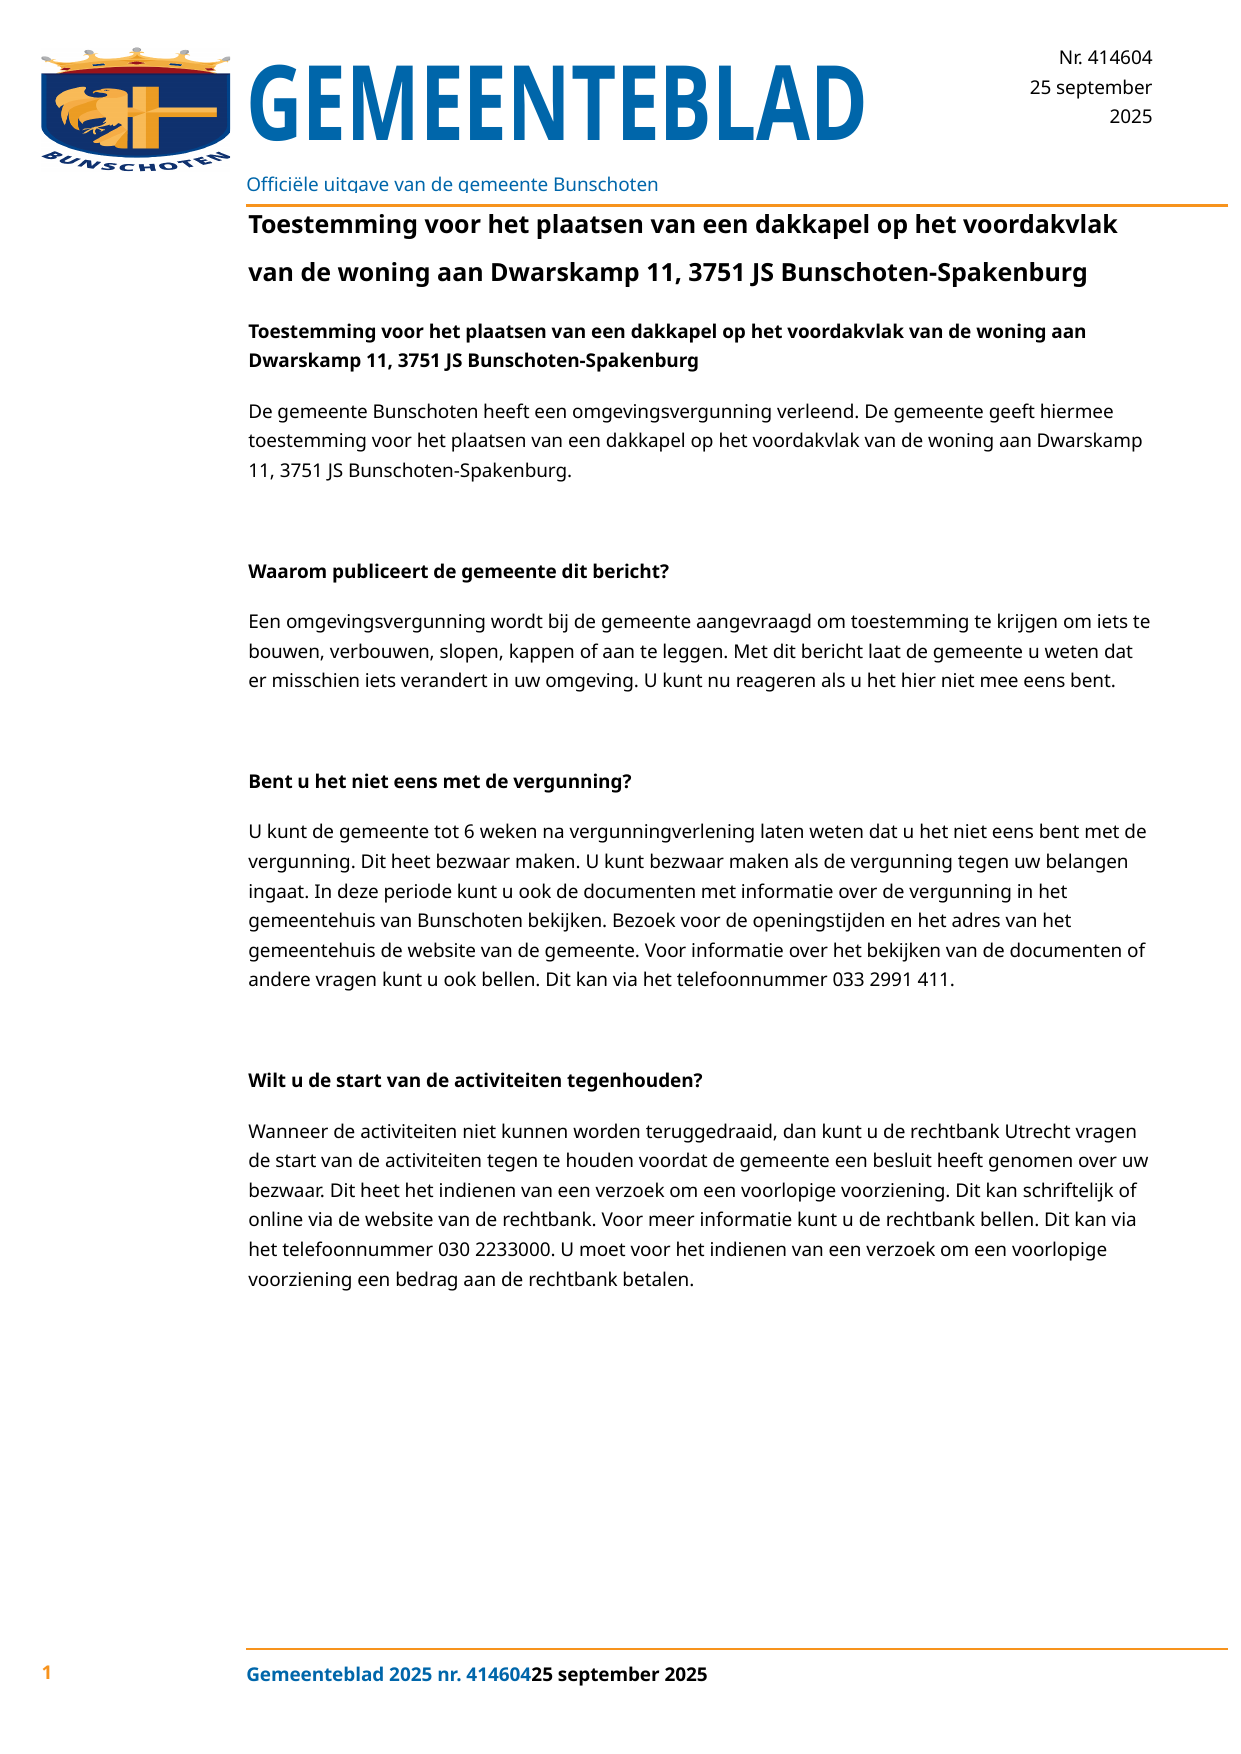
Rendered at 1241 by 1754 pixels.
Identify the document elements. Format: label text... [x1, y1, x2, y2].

text De gemeente Bunschoten heeft een omgevingsvergunning verleend. De gemeente geeft hiermee toestemming voor het plaatsen van een dakkapel op het voordakvlak van de woning aan Dwarskamp 11, 3751 JS Bunschoten-Spakenburg. [248, 398, 1152, 483]
text Waarom publiceert de gemeente dit bericht? [248, 558, 1152, 584]
text Wanneer de activiteiten niet kunnen worden teruggedraaid, dan kunt u de rechtbank Utrecht vragen de start van de activiteiten tegen te houden voordat de gemeente een besluit heeft genomen over uw bezwaar. Dit heet het indienen van een verzoek om een voorlopige voorziening. Dit kan schriftelijk of online via de website van de rechtbank. Voor meer informatie kunt u de rechtbank bellen. Dit kan via het telefoonnummer 030 2233000. U moet voor het indienen van een verzoek om een voorlopige voorziening een bedrag aan de rechtbank betalen. [248, 1118, 1152, 1292]
text Bent u het niet eens met de vergunning? [248, 768, 1152, 794]
text U kunt de gemeente tot 6 weken na vergunningverlening laten weten dat u het niet eens bent met de vergunning. Dit heet bezwaar maken. U kunt bezwaar maken als de vergunning tegen uw belangen ingaat. In deze periode kunt u ook de documenten met informatie over de vergunning in het gemeentehuis van Bunschoten bekijken. Bezoek voor de openingstijden en het adres van het gemeentehuis de website van de gemeente. Voor informatie over het bekijken van de documenten of andere vragen kunt u ook bellen. Dit kan via het telefoonnummer 033 2991 411. [248, 819, 1152, 992]
text Toestemming voor het plaatsen van een dakkapel op het voordakvlak van de woning aan Dwarskamp 11, 3751 JS Bunschoten-Spakenburg [248, 318, 1152, 373]
text Wilt u de start van de activiteiten tegenhouden? [248, 1067, 1152, 1093]
text Een omgevingsvergunning wordt bij de gemeente aangevraagd om toestemming te krijgen om iets te bouwen, verbouwen, slopen, kappen of aan te leggen. Met dit bericht laat de gemeente u weten dat er misschien iets verandert in uw omgeving. U kunt nu reageren als u het hier niet mee eens bent. [248, 608, 1152, 693]
picture [41, 47, 231, 172]
text Toestemming voor het plaatsen van een dakkapel op het voordakvlak van de woning aan Dwarskamp 11, 3751 JS Bunschoten-Spakenburg [248, 207, 1152, 288]
